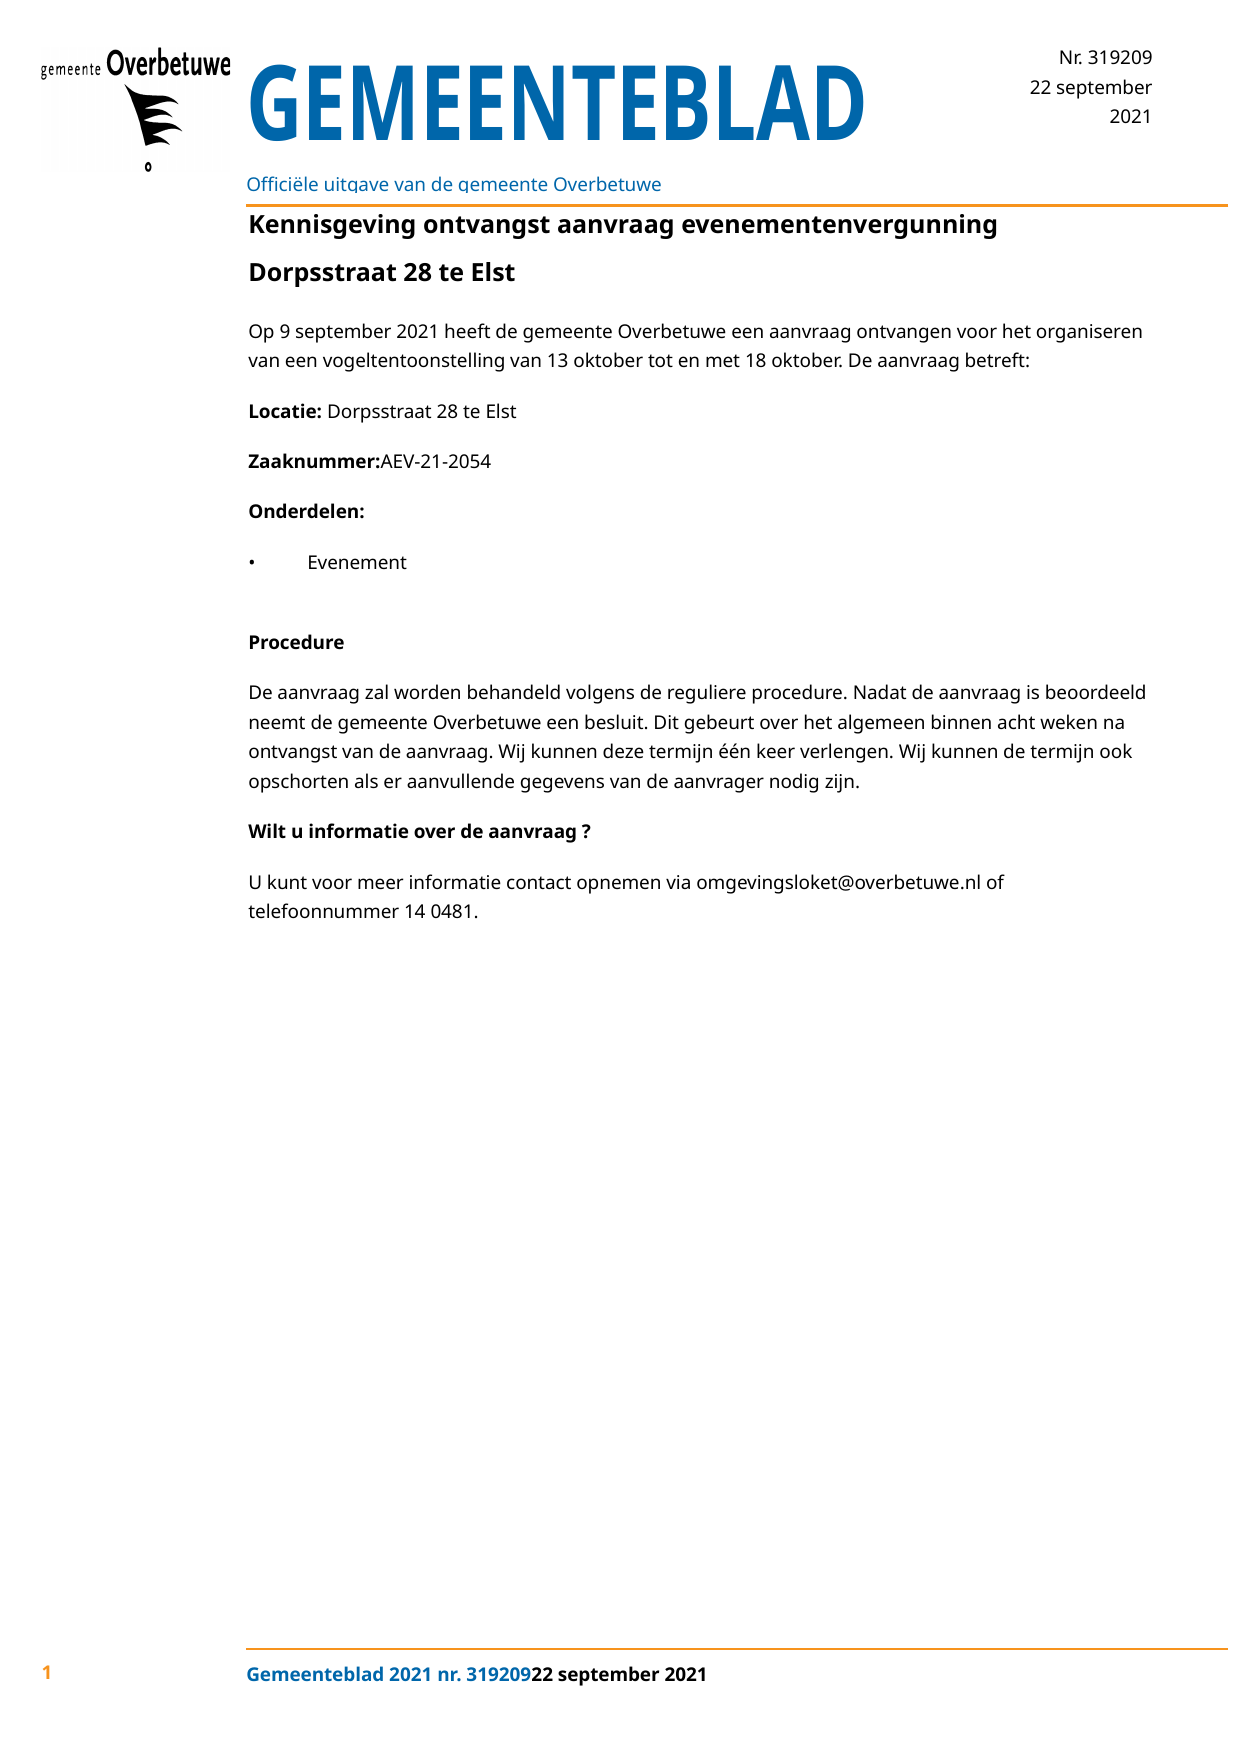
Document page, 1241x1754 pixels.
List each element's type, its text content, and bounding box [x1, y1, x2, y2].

list Evenement [248, 549, 1152, 575]
text Locatie: Dorpsstraat 28 te Elst [248, 398, 1152, 424]
text Wilt u informatie over de aanvraag ? [248, 819, 1152, 844]
text Kennisgeving ontvangst aanvraag evenementenvergunning Dorpsstraat 28 te Elst [248, 207, 1152, 288]
text Procedure [248, 629, 1152, 655]
picture [41, 47, 231, 172]
text U kunt voor meer informatie contact opnemen via omgevingsloket@overbetuwe.nl of telefoonnummer 14 0481. [248, 869, 1152, 924]
text Op 9 september 2021 heeft de gemeente Overbetuwe een aanvraag ontvangen voor het organiseren van een vogeltentoonstelling van 13 oktober tot en met 18 oktober. De aanvraag betreft: [248, 318, 1152, 373]
text Onderdelen: [248, 499, 1152, 524]
text De aanvraag zal worden behandeld volgens de reguliere procedure. Nadat de aanvraag is beoordeeld neemt de gemeente Overbetuwe een besluit. Dit gebeurt over het algemeen binnen acht weken na ontvangst van de aanvraag. Wij kunnen deze termijn één keer verlengen. Wij kunnen de termijn ook opschorten als er aanvullende gegevens van de aanvrager nodig zijn. [248, 679, 1152, 794]
text Zaaknummer:AEV-21-2054 [248, 448, 1152, 474]
